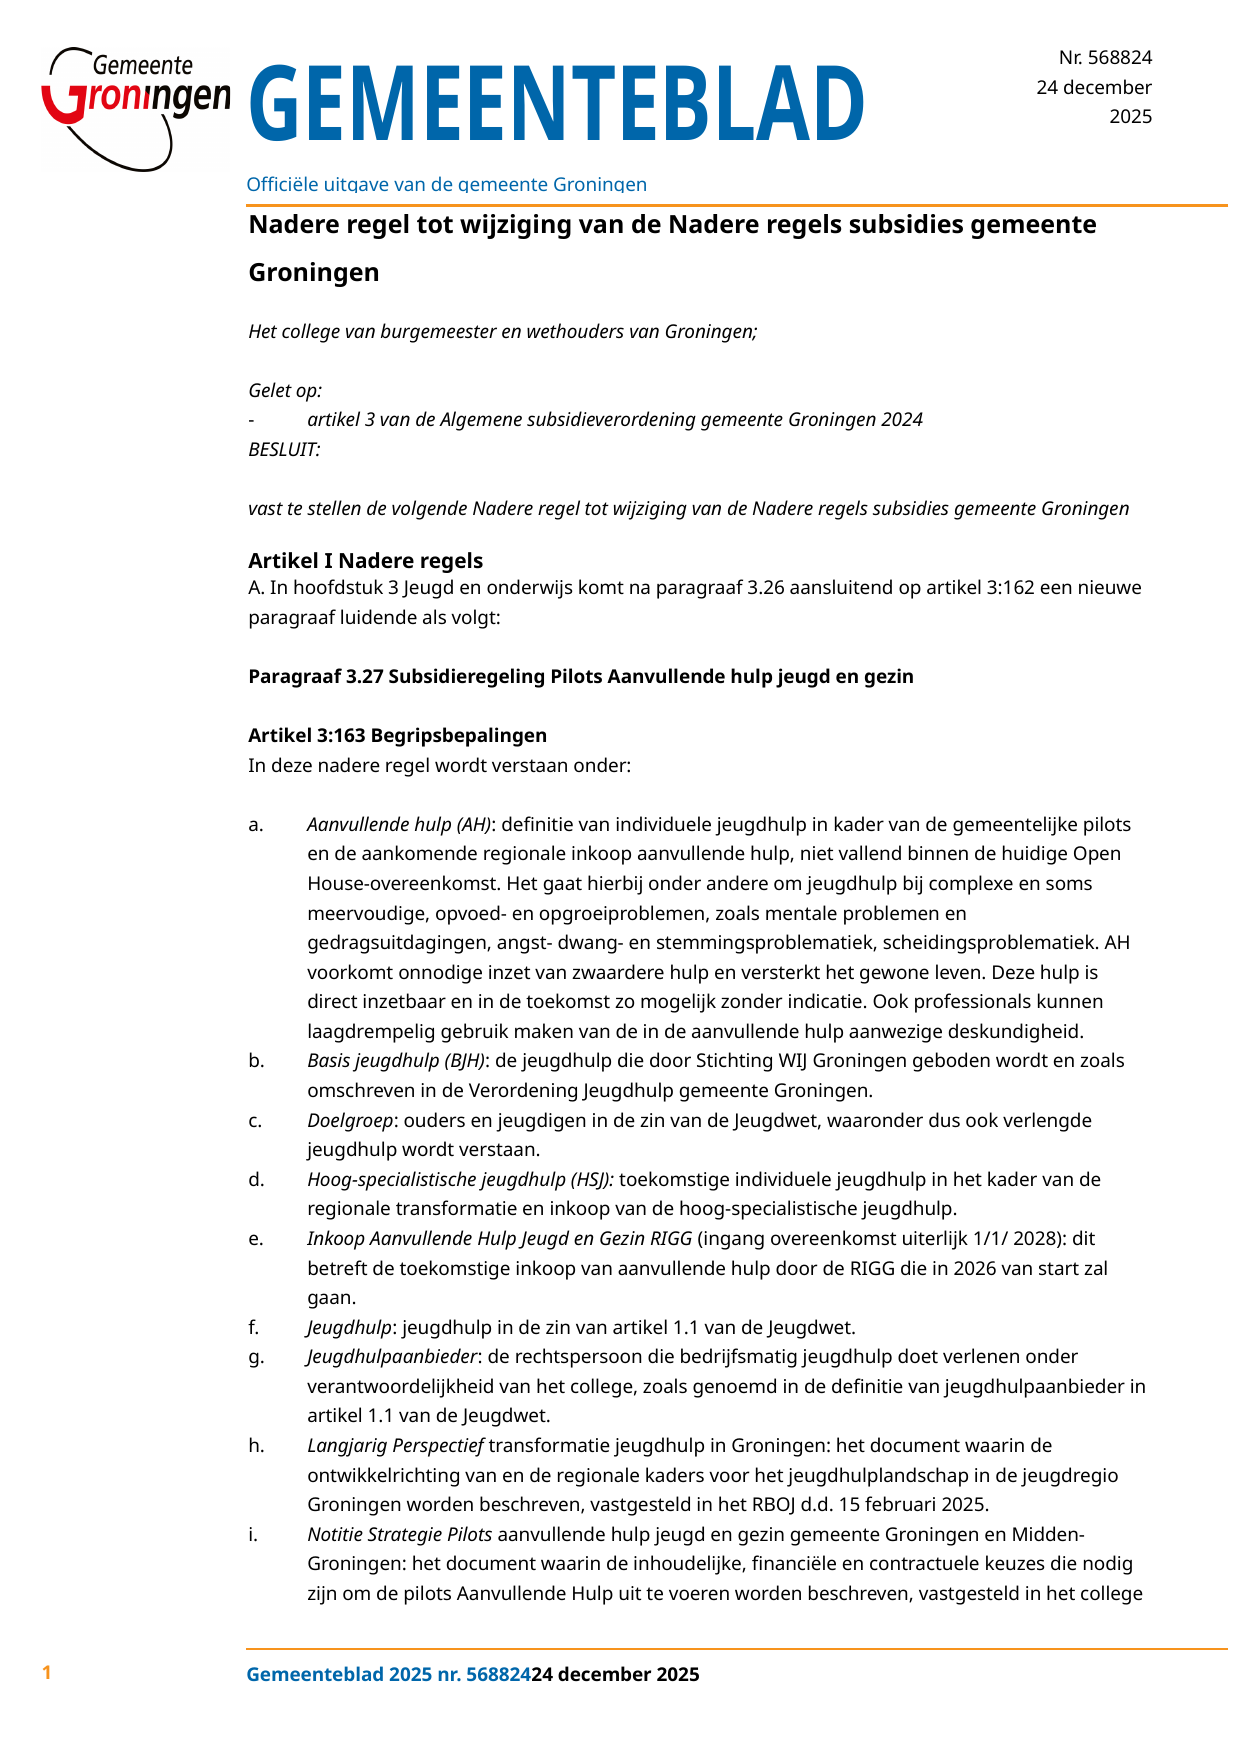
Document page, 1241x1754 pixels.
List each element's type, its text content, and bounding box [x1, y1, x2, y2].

text A. In hoofdstuk 3 Jeugd en onderwijs komt na paragraaf 3.26 aansluitend op artikel 3:162 een nieuwe paragraaf luidende als volgt: [248, 574, 1152, 629]
list Basis jeugdhulp (BJH): de jeugdhulp die door Stichting WIJ Groningen geboden wordt en zoals omschreven in de Verordening Jeugdhulp gemeente Groningen. [248, 1048, 1152, 1103]
list Notitie Strategie Pilots aanvullende hulp jeugd en gezin gemeente Groningen en Midden-Groningen: het document waarin de inhoudelijke, financiële en contractuele keuzes die nodig zijn om de pilots Aanvullende Hulp uit te voeren worden beschreven, vastgesteld in het college [248, 1521, 1152, 1606]
list Jeugdhulpaanbieder: de rechtspersoon die bedrijfsmatig jeugdhulp doet verlenen onder verantwoordelijkheid van het college, zoals genoemd in de definitie van jeugdhulpaanbieder in artikel 1.1 van de Jeugdwet. [248, 1343, 1152, 1428]
text vast te stellen de volgende Nadere regel tot wijziging van de Nadere regels subsidies gemeente Groningen [248, 495, 1152, 521]
list Jeugdhulp: jeugdhulp in de zin van artikel 1.1 van de Jeugdwet. [248, 1314, 1152, 1339]
text Artikel 3:163 Begripsbepalingen [248, 722, 1152, 748]
text Nadere regel tot wijziging van de Nadere regels subsidies gemeente Groningen [248, 207, 1152, 288]
list Aanvullende hulp (AH): definitie van individuele jeugdhulp in kader van de gemeentelijke pilots en de aankomende regionale inkoop aanvullende hulp, niet vallend binnen de huidige Open House-overeenkomst. Het gaat hierbij onder andere om jeugdhulp bij complexe en soms meervoudige, opvoed- en opgroeiproblemen, zoals mentale problemen en gedragsuitdagingen, angst- dwang- en stemmingsproblematiek, scheidingsproblematiek. AH voorkomt onnodige inzet van zwaardere hulp en versterkt het gewone leven. Deze hulp is direct inzetbaar en in de toekomst zo mogelijk zonder indicatie. Ook professionals kunnen laagdrempelig gebruik maken van de in de aanvullende hulp aanwezige deskundigheid. [248, 811, 1152, 1044]
text In deze nadere regel wordt verstaan onder: [248, 752, 1152, 777]
list Hoog-specialistische jeugdhulp (HSJ): toekomstige individuele jeugdhulp in het kader van de regionale transformatie en inkoop van de hoog-specialistische jeugdhulp. [248, 1166, 1152, 1221]
text Gelet op: [248, 377, 1152, 403]
list Doelgroep: ouders en jeugdigen in de zin van de Jeugdwet, waaronder dus ook verlengde jeugdhulp wordt verstaan. [248, 1107, 1152, 1162]
list Inkoop Aanvullende Hulp Jeugd en Gezin RIGG (ingang overeenkomst uiterlijk 1/1/ 2028): dit betreft de toekomstige inkoop van aanvullende hulp door de RIGG die in 2026 van start zal gaan. [248, 1225, 1152, 1310]
list artikel 3 van de Algemene subsidieverordening gemeente Groningen 2024 [248, 407, 1152, 432]
text Paragraaf 3.27 Subsidieregeling Pilots Aanvullende hulp jeugd en gezin [248, 663, 1152, 689]
picture [41, 47, 231, 172]
text Artikel I Nadere regels [248, 546, 1152, 574]
text Het college van burgemeester en wethouders van Groningen; [248, 318, 1152, 344]
text BESLUIT: [248, 436, 1152, 462]
list Langjarig Perspectief transformatie jeugdhulp in Groningen: het document waarin de ontwikkelrichting van en de regionale kaders voor het jeugdhulplandschap in de jeugdregio Groningen worden beschreven, vastgesteld in het RBOJ d.d. 15 februari 2025. [248, 1432, 1152, 1517]
